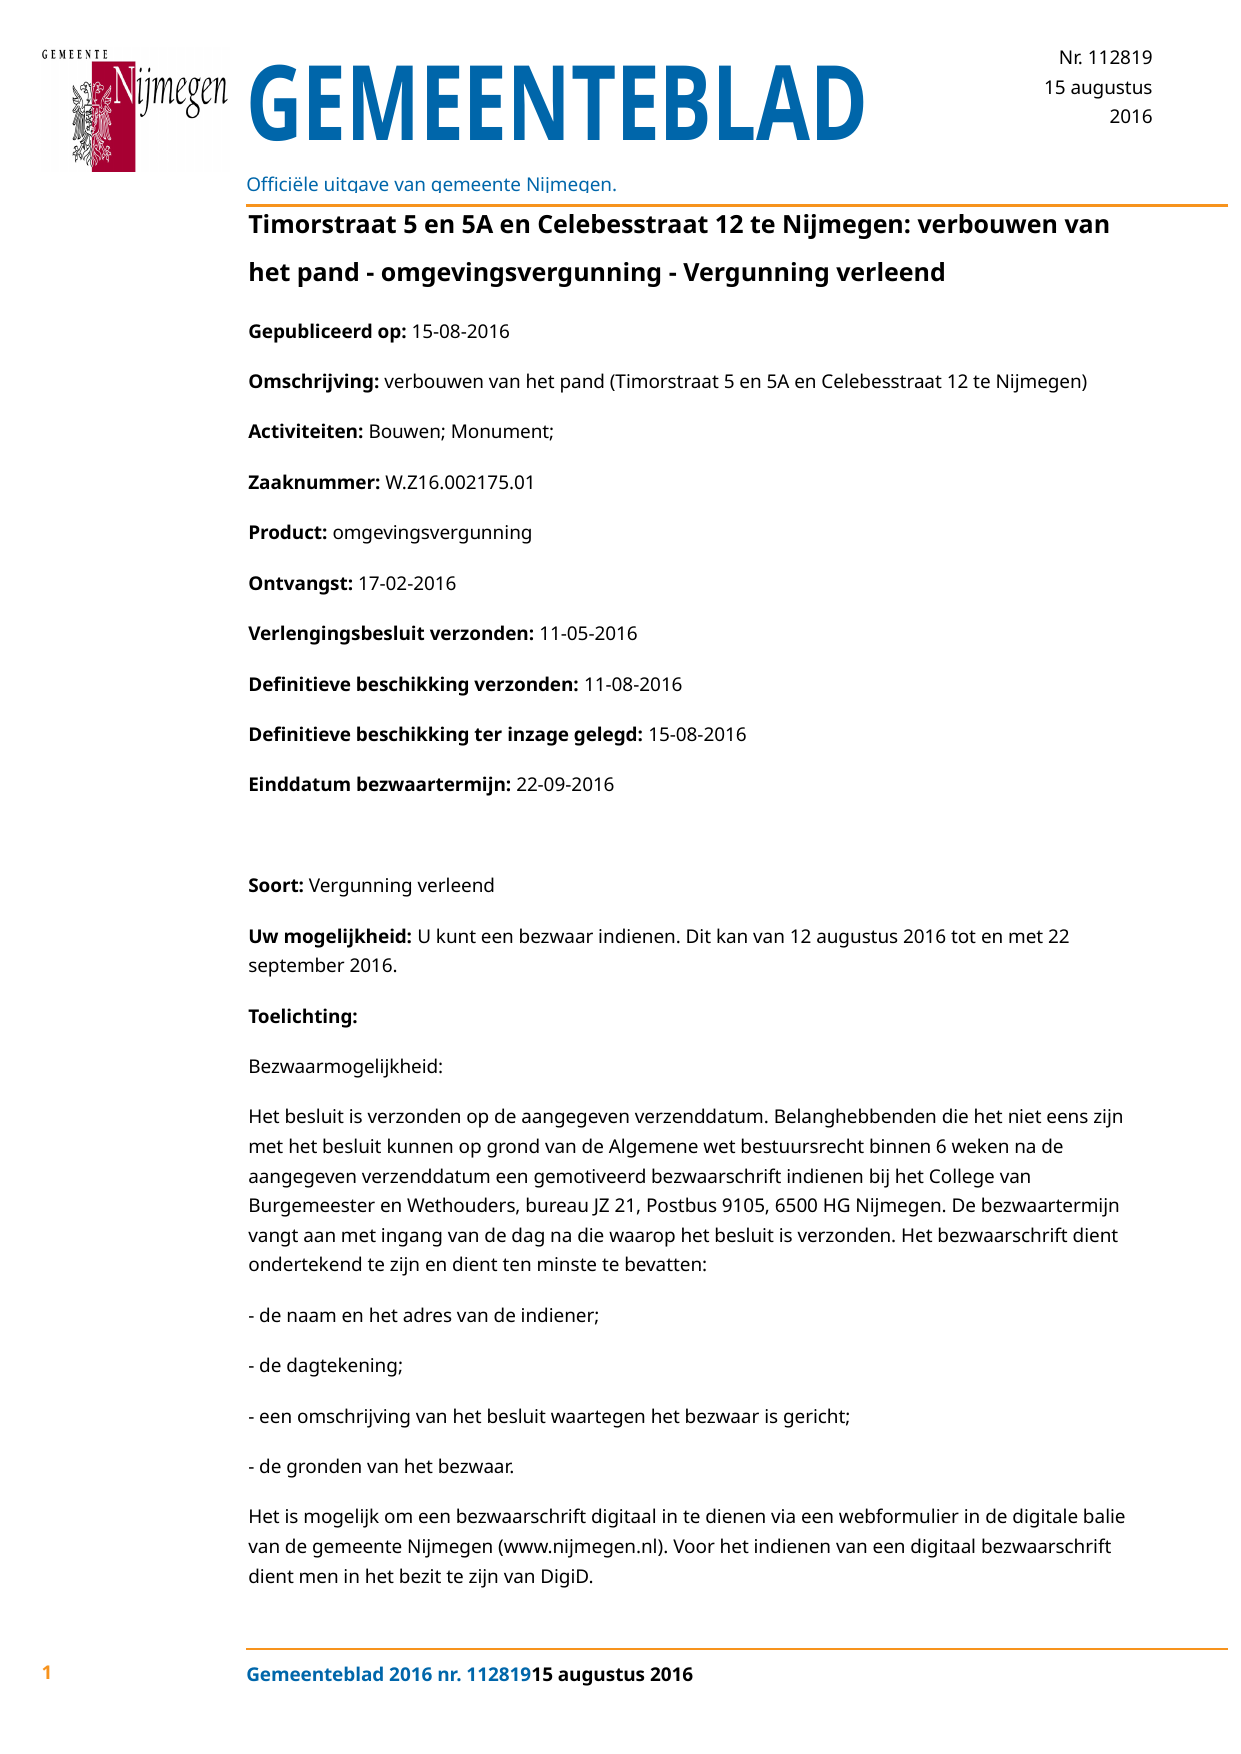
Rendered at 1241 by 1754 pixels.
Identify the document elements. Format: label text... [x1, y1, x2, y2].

text Ontvangst: 17-02-2016 [248, 570, 1152, 596]
text Definitieve beschikking ter inzage gelegd: 15-08-2016 [248, 721, 1152, 747]
text - de dagtekening; [248, 1352, 1152, 1378]
text Gepubliceerd op: 15-08-2016 [248, 318, 1152, 344]
text Uw mogelijkheid: U kunt een bezwaar indienen. Dit kan van 12 augustus 2016 tot en met 22 september 2016. [248, 923, 1152, 978]
text Product: omgevingsvergunning [248, 519, 1152, 545]
text Einddatum bezwaartermijn: 22-09-2016 [248, 772, 1152, 797]
text Omschrijving: verbouwen van het pand (Timorstraat 5 en 5A en Celebesstraat 12 te Nijmegen) [248, 368, 1152, 394]
text Het is mogelijk om een bezwaarschrift digitaal in te dienen via een webformulier in de digitale balie van de gemeente Nijmegen (www.nijmegen.nl). Voor het indienen van een digitaal bezwaarschrift dient men in het bezit te zijn van DigiD. [248, 1504, 1152, 1589]
text Soort: Vergunning verleend [248, 872, 1152, 898]
text Het besluit is verzonden op de aangegeven verzenddatum. Belanghebbenden die het niet eens zijn met het besluit kunnen op grond van de Algemene wet bestuursrecht binnen 6 weken na de aangegeven verzenddatum een gemotiveerd bezwaarschrift indienen bij het College van Burgemeester en Wethouders, bureau JZ 21, Postbus 9105, 6500 HG Nijmegen. De bezwaartermijn vangt aan met ingang van de dag na die waarop het besluit is verzonden. Het bezwaarschrift dient ondertekend te zijn en dient ten minste te bevatten: [248, 1104, 1152, 1277]
text Bezwaarmogelijkheid: [248, 1053, 1152, 1079]
text Activiteiten: Bouwen; Monument; [248, 419, 1152, 444]
text Definitieve beschikking verzonden: 11-08-2016 [248, 671, 1152, 697]
text - een omschrijving van het besluit waartegen het bezwaar is gericht; [248, 1403, 1152, 1429]
text - de gronden van het bezwaar. [248, 1453, 1152, 1479]
text Timorstraat 5 en 5A en Celebesstraat 12 te Nijmegen: verbouwen van het pand - omgevingsvergunning - Vergunning verleend [248, 207, 1152, 288]
picture [41, 47, 231, 172]
text - de naam en het adres van de indiener; [248, 1302, 1152, 1328]
text Toelichting: [248, 1003, 1152, 1029]
text Zaaknummer: W.Z16.002175.01 [248, 469, 1152, 495]
text Verlengingsbesluit verzonden: 11-05-2016 [248, 620, 1152, 646]
